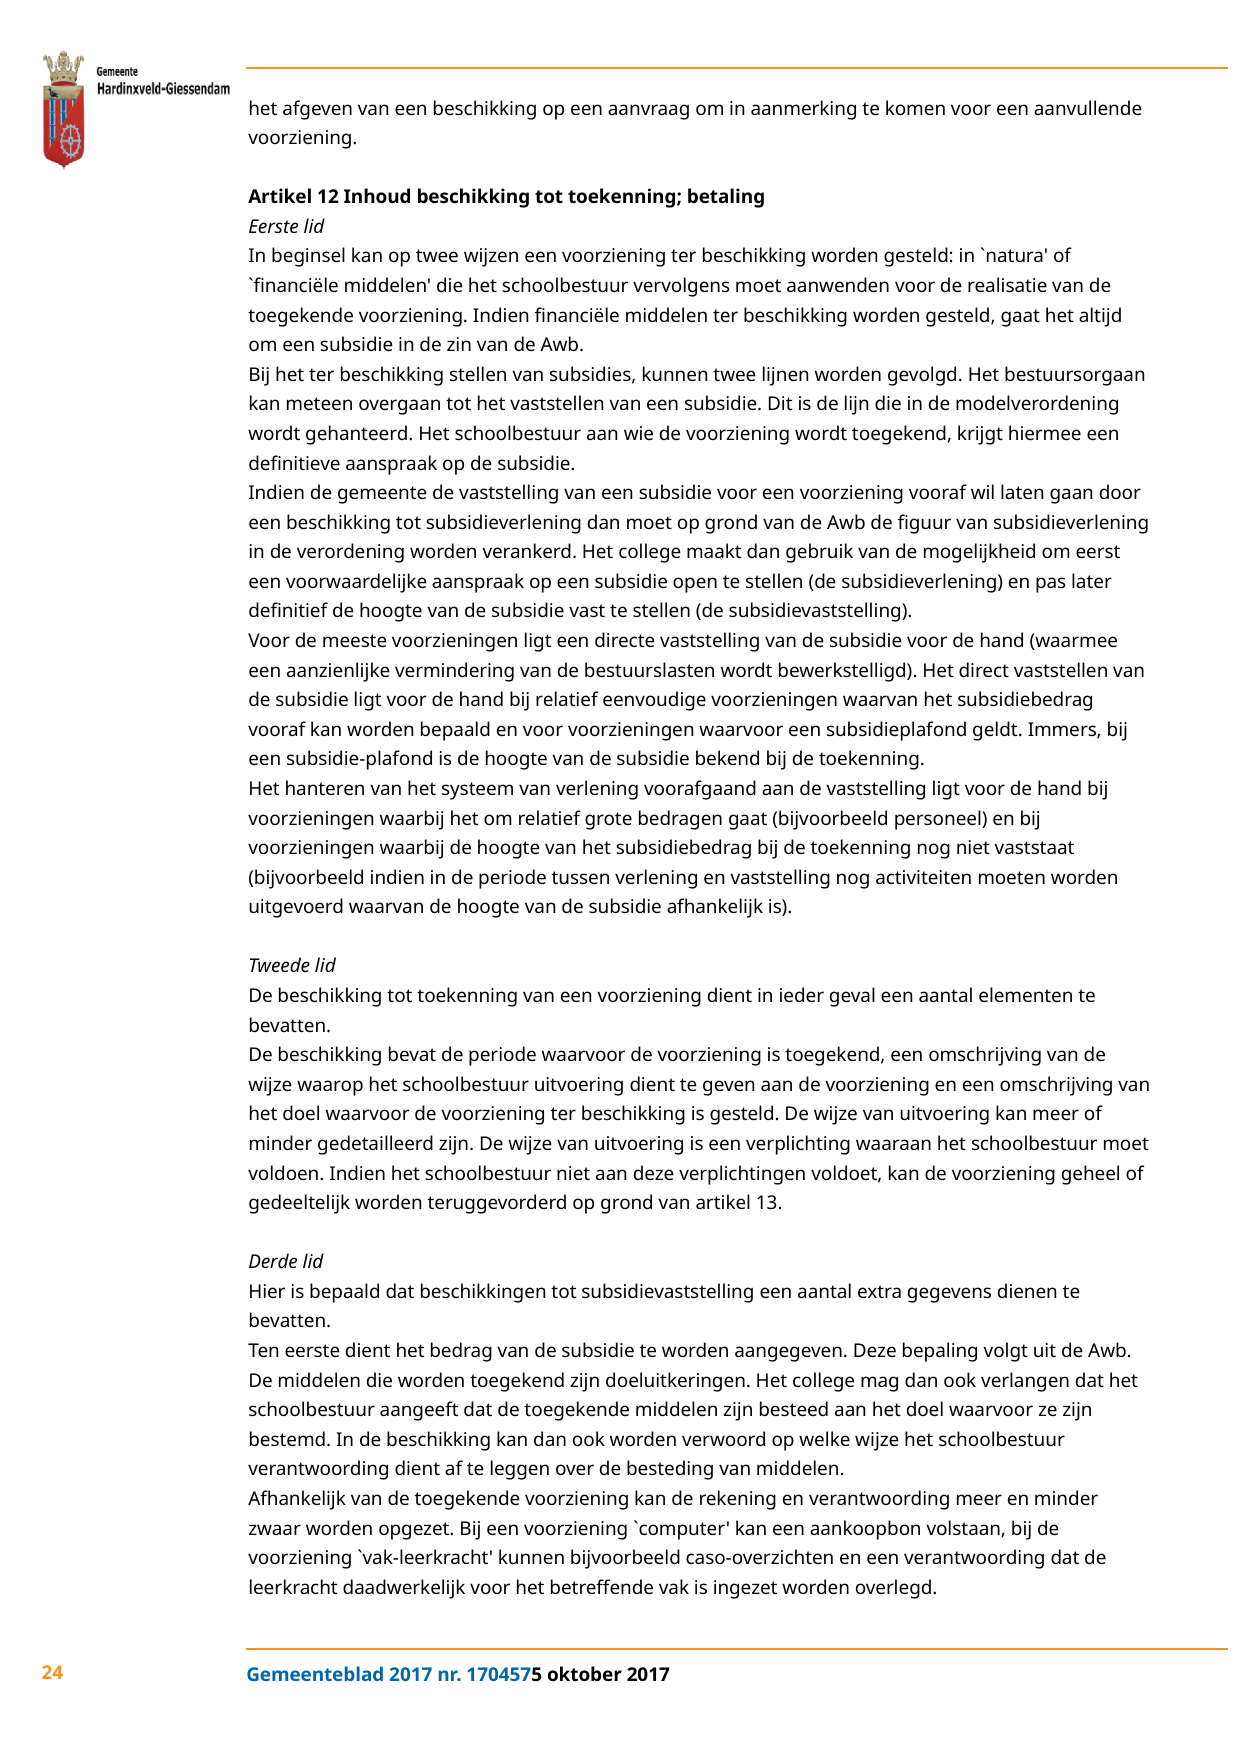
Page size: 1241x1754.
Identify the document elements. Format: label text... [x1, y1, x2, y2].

text Bij het ter beschikking stellen van subsidies, kunnen twee lijnen worden gevolgd. Het bestuursorgaan kan meteen overgaan tot het vaststellen van een subsidie. Dit is de lijn die in de modelverordening wordt gehanteerd. Het schoolbestuur aan wie de voorziening wordt toegekend, krijgt hiermee een definitieve aanspraak op de subsidie. [248, 361, 1152, 476]
text De beschikking bevat de periode waarvoor de voorziening is toegekend, een omschrijving van de wijze waarop het schoolbestuur uitvoering dient te geven aan de voorziening en een omschrijving van het doel waarvoor de voorziening ter beschikking is gesteld. De wijze van uitvoering kan meer of minder gedetailleerd zijn. De wijze van uitvoering is een verplichting waaraan het schoolbestuur moet voldoen. Indien het schoolbestuur niet aan deze verplichtingen voldoet, kan de voorziening geheel of gedeeltelijk worden teruggevorderd op grond van artikel 13. [248, 1041, 1152, 1215]
text het afgeven van een beschikking op een aanvraag om in aanmerking te komen voor een aanvullende voorziening. [248, 95, 1152, 150]
text Indien de gemeente de vaststelling van een subsidie voor een voorziening vooraf wil laten gaan door een beschikking tot subsidieverlening dan moet op grond van de Awb de figuur van subsidieverlening in de verordening worden verankerd. Het college maakt dan gebruik van de mogelijkheid om eerst een voorwaardelijke aanspraak op een subsidie open te stellen (de subsidieverlening) en pas later definitief de hoogte van de subsidie vast te stellen (de subsidievaststelling). [248, 479, 1152, 623]
text Tweede lid [248, 953, 1152, 978]
text De beschikking tot toekenning van een voorziening dient in ieder geval een aantal elementen te bevatten. [248, 982, 1152, 1038]
text Voor de meeste voorzieningen ligt een directe vaststelling van de subsidie voor de hand (waarmee een aanzienlijke vermindering van de bestuurslasten wordt bewerkstelligd). Het direct vaststellen van de subsidie ligt voor de hand bij relatief eenvoudige voorzieningen waarvan het subsidiebedrag vooraf kan worden bepaald en voor voorzieningen waarvoor een subsidieplafond geldt. Immers, bij een subsidie-plafond is de hoogte van de subsidie bekend bij de toekenning. [248, 627, 1152, 771]
text Afhankelijk van de toegekende voorziening kan de rekening en verantwoording meer en minder zwaar worden opgezet. Bij een voorziening `computer' kan een aankoopbon volstaan, bij de voorziening `vak-leerkracht' kunnen bijvoorbeeld caso-overzichten en een verantwoording dat de leerkracht daadwerkelijk voor het betreffende vak is ingezet worden overlegd. [248, 1485, 1152, 1600]
text Ten eerste dient het bedrag van de subsidie te worden aangegeven. Deze bepaling volgt uit de Awb. De middelen die worden toegekend zijn doeluitkeringen. Het college mag dan ook verlangen dat het schoolbestuur aangeeft dat de toegekende middelen zijn besteed aan het doel waarvoor ze zijn bestemd. In de beschikking kan dan ook worden verwoord op welke wijze het schoolbestuur verantwoording dient af te leggen over de besteding van middelen. [248, 1337, 1152, 1481]
picture [41, 47, 231, 172]
text Eerste lid [248, 213, 1152, 239]
text In beginsel kan op twee wijzen een voorziening ter beschikking worden gesteld: in `natura' of `financiële middelen' die het schoolbestuur vervolgens moet aanwenden voor de realisatie van de toegekende voorziening. Indien financiële middelen ter beschikking worden gesteld, gaat het altijd om een subsidie in de zin van de Awb. [248, 243, 1152, 357]
text Artikel 12 Inhoud beschikking tot toekenning; betaling [248, 183, 1152, 209]
text Het hanteren van het systeem van verlening voorafgaand aan de vaststelling ligt voor de hand bij voorzieningen waarbij het om relatief grote bedragen gaat (bijvoorbeeld personeel) en bij voorzieningen waarbij de hoogte van het subsidiebedrag bij de toekenning nog niet vaststaat (bijvoorbeeld indien in de periode tussen verlening en vaststelling nog activiteiten moeten worden uitgevoerd waarvan de hoogte van de subsidie afhankelijk is). [248, 775, 1152, 919]
text Derde lid [248, 1248, 1152, 1274]
text Hier is bepaald dat beschikkingen tot subsidievaststelling een aantal extra gegevens dienen te bevatten. [248, 1278, 1152, 1333]
